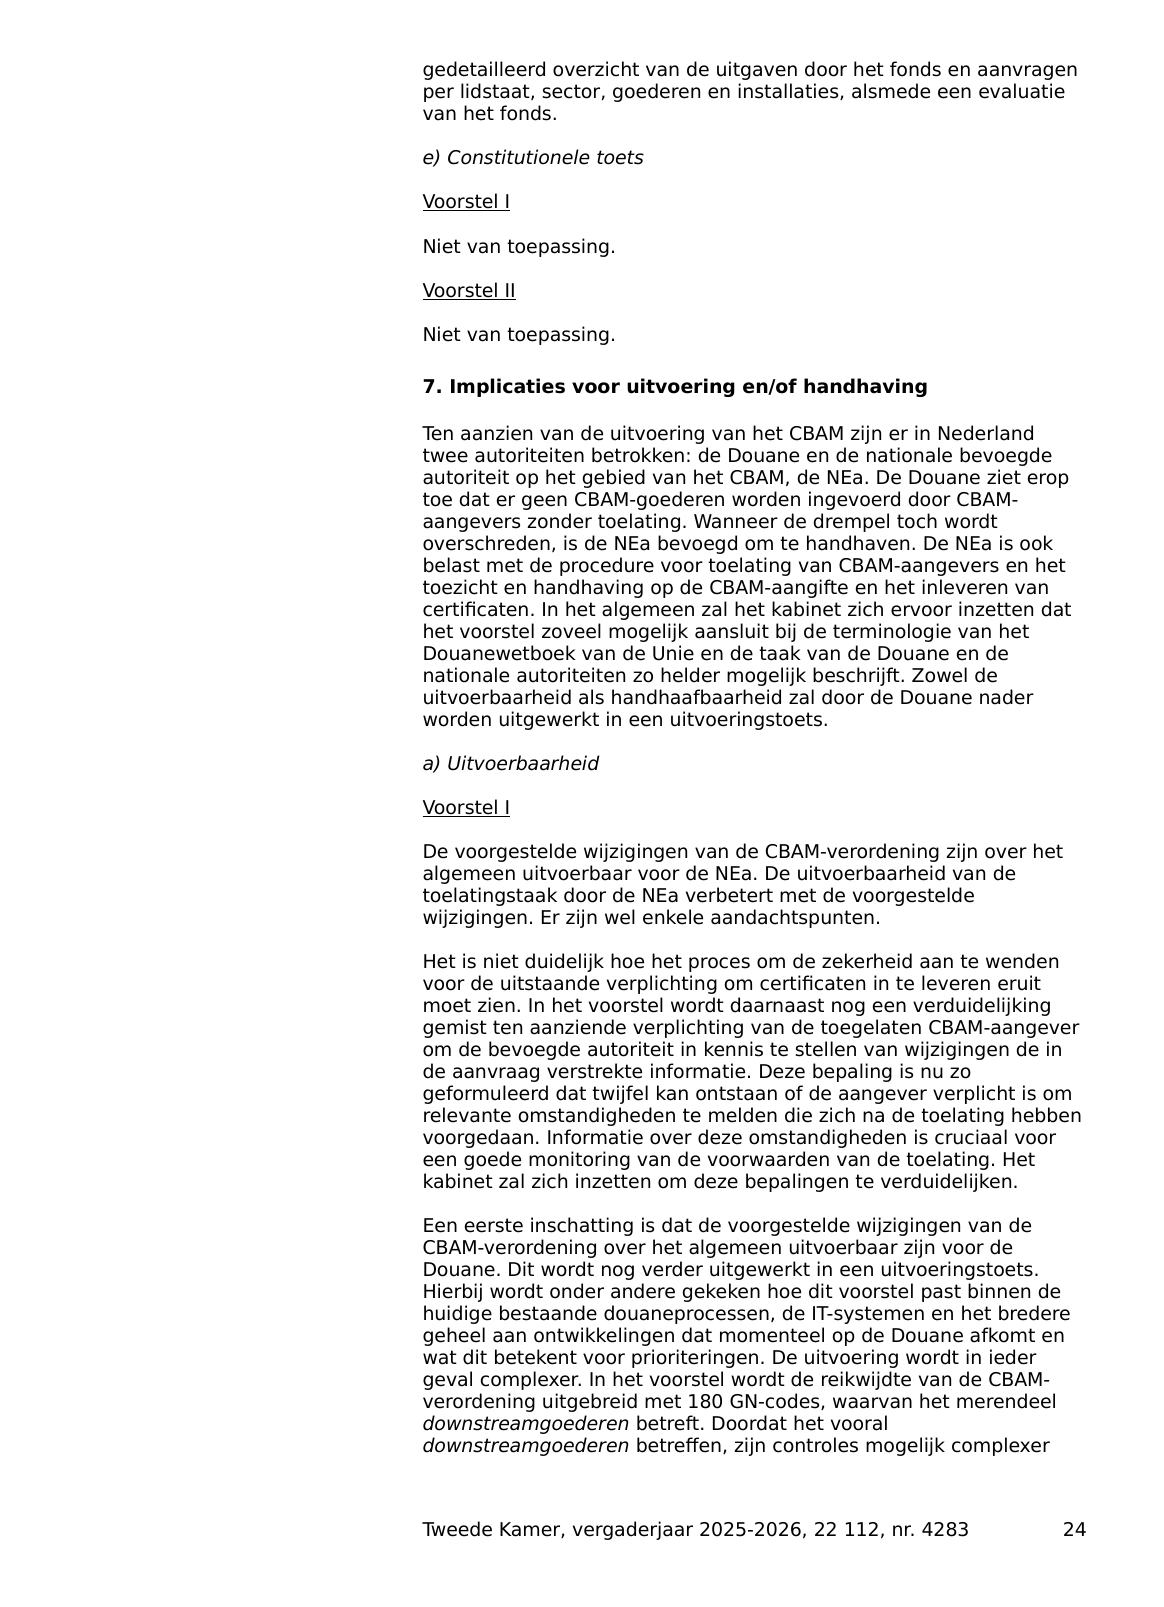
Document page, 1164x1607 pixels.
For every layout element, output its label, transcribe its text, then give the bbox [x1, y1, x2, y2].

text gedetailleerd overzicht van de uitgaven door het fonds en aanvragen per lidstaat, sector, goederen en installaties, alsmede een evaluatie van het fonds. [422, 59, 1087, 125]
text De voorgestelde wijzigingen van de CBAM-verordening zijn over het algemeen uitvoerbaar voor de NEa. De uitvoerbaarheid van de toelatingstaak door de NEa verbetert met de voorgestelde wijzigingen. Er zijn wel enkele aandachtspunten. [422, 841, 1087, 929]
subtitle e) Constitutionele toets [422, 147, 1087, 169]
text Niet van toepassing. [422, 324, 1087, 346]
subtitle Voorstel II [422, 280, 1087, 302]
text Het is niet duidelijk hoe het proces om de zekerheid aan te wenden voor de uitstaande verplichting om certificaten in te leveren eruit moet zien. In het voorstel wordt daarnaast nog een verduidelijking gemist ten aanziende verplichting van de toegelaten CBAM-aangever om de bevoegde autoriteit in kennis te stellen van wijzigingen de in de aanvraag verstrekte informatie. Deze bepaling is nu zo geformuleerd dat twijfel kan ontstaan of de aangever verplicht is om relevante omstandigheden te melden die zich na de toelating hebben voorgedaan. Informatie over deze omstandigheden is cruciaal voor een goede monitoring van de voorwaarden van de toelating. Het kabinet zal zich inzetten om deze bepalingen te verduidelijken. [422, 951, 1087, 1193]
text Ten aanzien van de uitvoering van het CBAM zijn er in Nederland twee autoriteiten betrokken: de Douane en de nationale bevoegde autoriteit op het gebied van het CBAM, de NEa. De Douane ziet erop toe dat er geen CBAM-goederen worden ingevoerd door CBAM-aangevers zonder toelating. Wanneer de drempel toch wordt overschreden, is de NEa bevoegd om te handhaven. De NEa is ook belast met de procedure voor toelating van CBAM-aangevers en het toezicht en handhaving op de CBAM-aangifte en het inleveren van certificaten. In het algemeen zal het kabinet zich ervoor inzetten dat het voorstel zoveel mogelijk aansluit bij de terminologie van het Douanewetboek van de Unie en de taak van de Douane en de nationale autoriteiten zo helder mogelijk beschrijft. Zowel de uitvoerbaarheid als handhaafbaarheid zal door de Douane nader worden uitgewerkt in een uitvoeringstoets. [422, 423, 1087, 731]
subtitle Voorstel I [422, 797, 1087, 819]
subtitle Voorstel I [422, 191, 1087, 213]
text Niet van toepassing. [422, 236, 1087, 257]
subtitle a) Uitvoerbaarheid [422, 753, 1087, 775]
subtitle 7. Implicaties voor uitvoering en/of handhaving [422, 376, 1087, 398]
text Hierbij wordt onder andere gekeken hoe dit voorstel past binnen de huidige bestaande douaneprocessen, de IT-systemen en het bredere geheel aan ontwikkelingen dat momenteel op de Douane afkomt en wat dit betekent voor prioriteringen. De uitvoering wordt in ieder geval complexer. In het voorstel wordt de reikwijdte van de CBAM-verordening uitgebreid met 180 GN-codes, waarvan het merendeel downstreamgoederen betreft. Doordat het vooral downstreamgoederen betreffen, zijn controles mogelijk complexer [422, 1281, 1087, 1457]
text Een eerste inschatting is dat de voorgestelde wijzigingen van de CBAM-verordening over het algemeen uitvoerbaar zijn voor de Douane. Dit wordt nog verder uitgewerkt in een uitvoeringstoets. [422, 1215, 1087, 1281]
